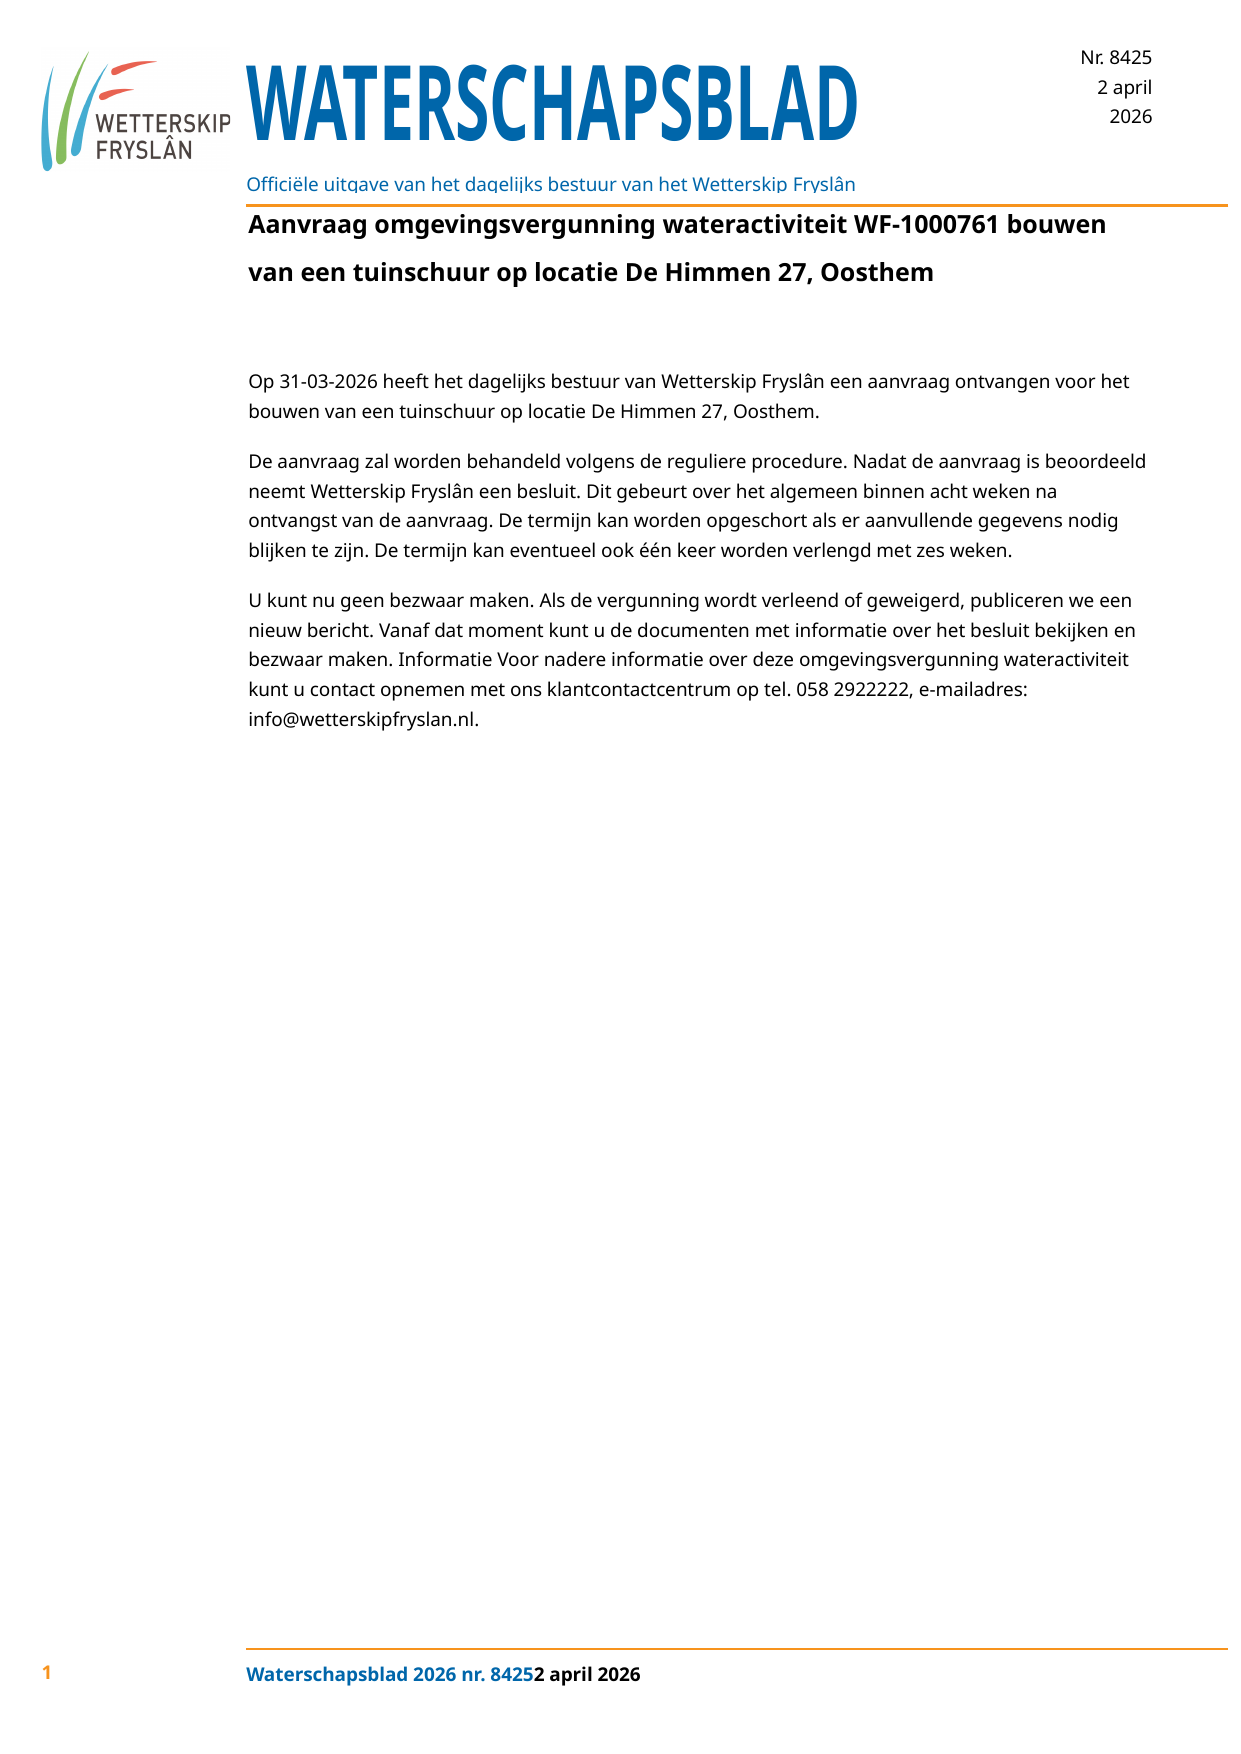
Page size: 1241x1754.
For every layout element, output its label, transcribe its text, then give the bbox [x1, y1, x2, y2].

text Op 31-03-2026 heeft het dagelijks bestuur van Wetterskip Fryslân een aanvraag ontvangen voor het bouwen van een tuinschuur op locatie De Himmen 27, Oosthem. [248, 368, 1152, 424]
text Aanvraag omgevingsvergunning wateractiviteit WF-1000761 bouwen van een tuinschuur op locatie De Himmen 27, Oosthem [248, 207, 1152, 288]
text De aanvraag zal worden behandeld volgens de reguliere procedure. Nadat de aanvraag is beoordeeld neemt Wetterskip Fryslân een besluit. Dit gebeurt over het algemeen binnen acht weken na ontvangst van de aanvraag. De termijn kan worden opgeschort als er aanvullende gegevens nodig blijken te zijn. De termijn kan eventueel ook één keer worden verlengd met zes weken. [248, 448, 1152, 563]
picture [41, 47, 231, 172]
text U kunt nu geen bezwaar maken. Als de vergunning wordt verleend of geweigerd, publiceren we een nieuw bericht. Vanaf dat moment kunt u de documenten met informatie over het besluit bekijken en bezwaar maken. Informatie Voor nadere informatie over deze omgevingsvergunning wateractiviteit kunt u contact opnemen met ons klantcontactcentrum op tel. 058 2922222, e-mailadres: info@wetterskipfryslan.nl. [248, 587, 1152, 732]
